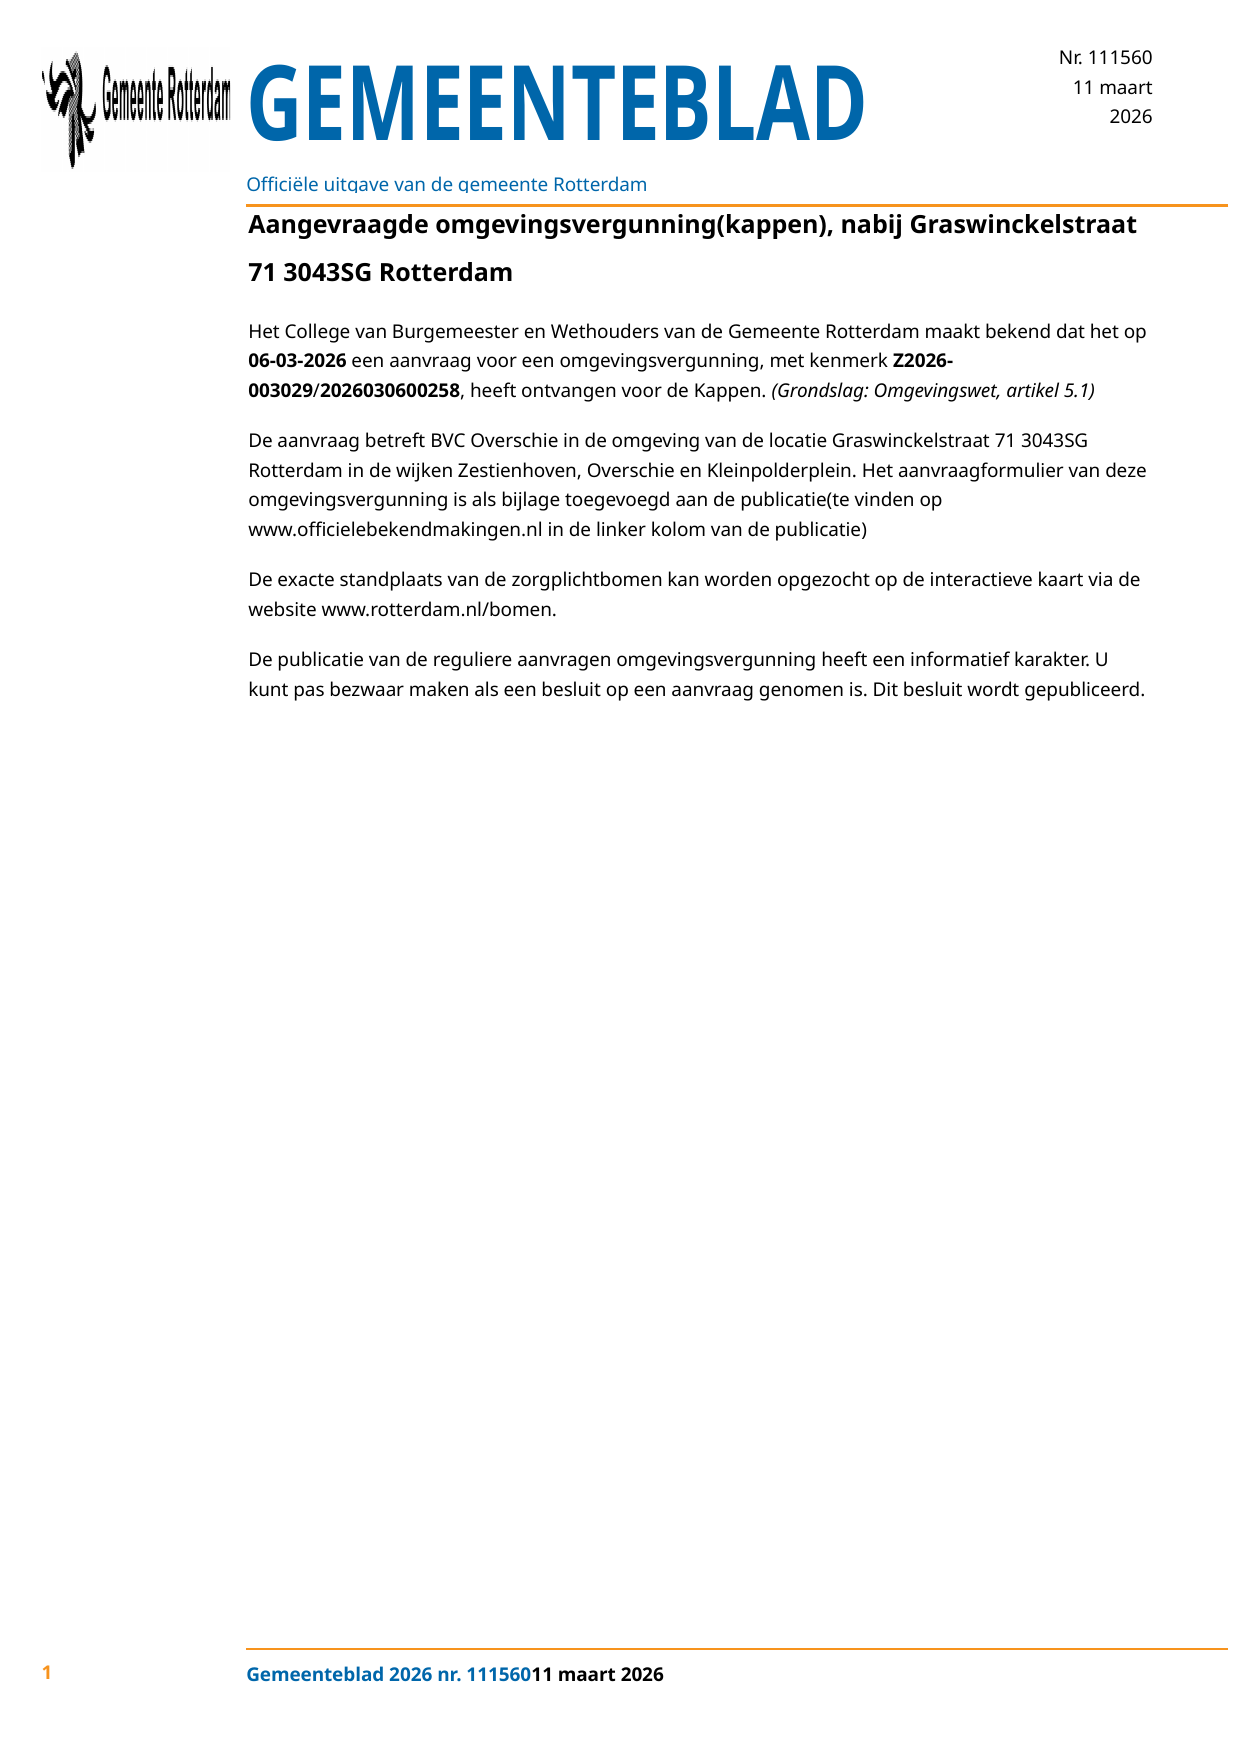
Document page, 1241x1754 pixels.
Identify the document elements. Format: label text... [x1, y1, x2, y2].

text De exacte standplaats van de zorgplichtbomen kan worden opgezocht op de interactieve kaart via de website www.rotterdam.nl/bomen. [248, 567, 1152, 622]
text Het College van Burgemeester en Wethouders van de Gemeente Rotterdam maakt bekend dat het op 06-03-2026 een aanvraag voor een omgevingsvergunning, met kenmerk Z2026-003029/2026030600258, heeft ontvangen voor de Kappen. (Grondslag: Omgevingswet, artikel 5.1) [248, 318, 1152, 403]
text De aanvraag betreft BVC Overschie in de omgeving van de locatie Graswinckelstraat 71 3043SG Rotterdam in de wijken Zestienhoven, Overschie en Kleinpolderplein. Het aanvraagformulier van deze omgevingsvergunning is als bijlage toegevoegd aan de publicatie(te vinden op www.officielebekendmakingen.nl in de linker kolom van de publicatie) [248, 427, 1152, 542]
text Aangevraagde omgevingsvergunning(kappen), nabij Graswinckelstraat 71 3043SG Rotterdam [248, 207, 1152, 288]
picture [41, 47, 231, 172]
text De publicatie van de reguliere aanvragen omgevingsvergunning heeft een informatief karakter. U kunt pas bezwaar maken als een besluit op een aanvraag genomen is. Dit besluit wordt gepubliceerd. [248, 647, 1152, 702]
